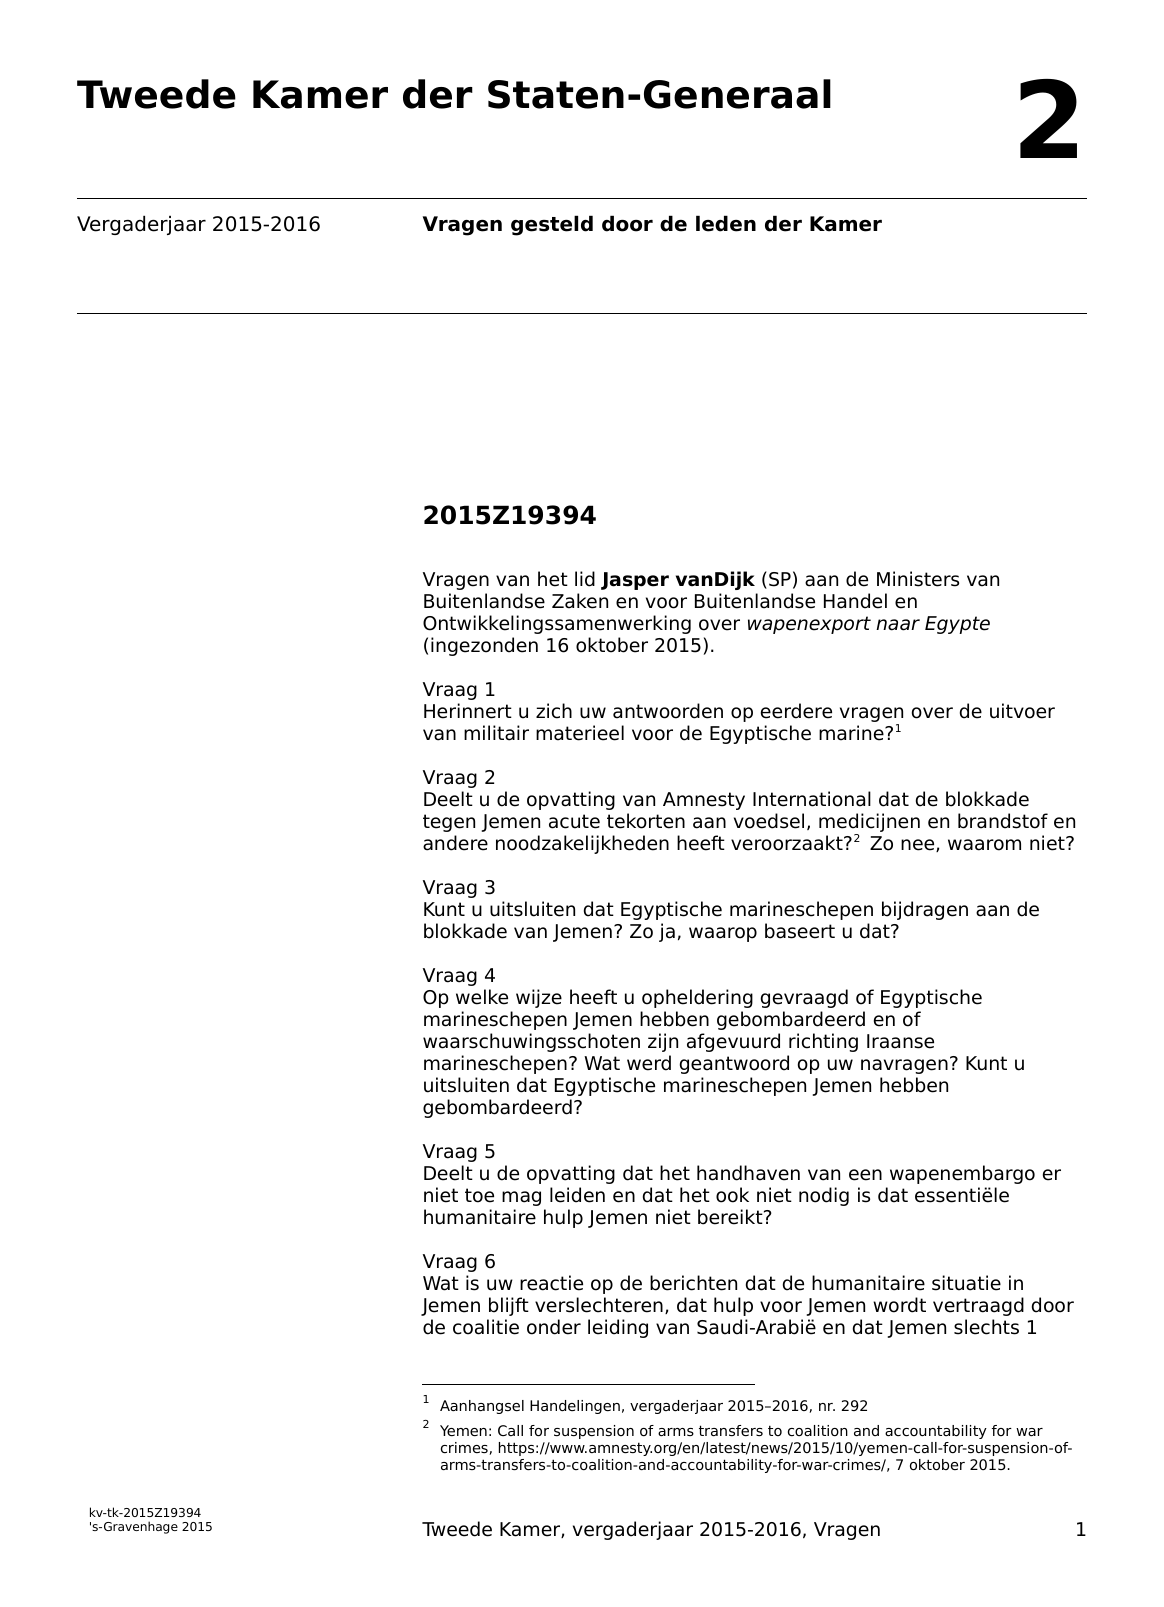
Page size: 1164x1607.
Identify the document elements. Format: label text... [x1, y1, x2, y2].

text Deelt u de opvatting dat het handhaven van een wapenembargo er niet toe mag leiden en dat het ook niet nodig is dat essentiële humanitaire hulp Jemen niet bereikt? [422, 1163, 1087, 1229]
text Herinnert u zich uw antwoorden op eerdere vragen over de uitvoer van militair materieel voor de Egyptische marine? [422, 701, 1087, 745]
table_header 2 [886, 59, 1087, 198]
text Vraag 4 [422, 965, 1087, 987]
text Vraag 1 [422, 679, 1087, 701]
table_cell Vergaderjaar 2015-2016 [77, 199, 422, 313]
text Yemen: Call for suspension of arms transfers to coalition and accountability for war crimes, https://www.amnesty.org/en/latest/news/2015/10/yemen-call-for-suspension-of-arms-transfers-to-coalition-and-accountability-for-war-crimes/, 7 oktober 2015. [422, 1418, 1087, 1474]
text Kunt u uitsluiten dat Egyptische marineschepen bijdragen aan de blokkade van Jemen? Zo ja, waarop baseert u dat? [422, 899, 1087, 943]
text Aanhangsel Handelingen, vergaderjaar 2015–2016, nr. 292 [422, 1393, 1087, 1416]
text Vraag 2 [422, 767, 1087, 789]
table_cell Vragen gesteld door de leden der Kamer [422, 199, 1087, 313]
text Deelt u de opvatting van Amnesty International dat de blokkade tegen Jemen acute tekorten aan voedsel, medicijnen en brandstof en andere noodzakelijkheden heeft veroorzaakt? Zo nee, waarom niet? [422, 789, 1087, 855]
text Vraag 5 [422, 1141, 1087, 1163]
text Wat is uw reactie op de berichten dat de humanitaire situatie in Jemen blijft verslechteren, dat hulp voor Jemen wordt vertraagd door de coalitie onder leiding van Saudi-Arabië en dat Jemen slechts 1 [422, 1273, 1087, 1339]
text 's-Gravenhage 2015 [88, 1520, 323, 1534]
text Vraag 6 [422, 1251, 1087, 1273]
text Vraag 3 [422, 877, 1087, 899]
text Op welke wijze heeft u opheldering gevraagd of Egyptische marineschepen Jemen hebben gebombardeerd en of waarschuwingsschoten zijn afgevuurd richting Iraanse marineschepen? Wat werd geantwoord op uw navragen? Kunt u uitsluiten dat Egyptische marineschepen Jemen hebben gebombardeerd? [422, 987, 1087, 1119]
text kv-tk-2015Z19394 [88, 1506, 323, 1520]
text Vragen van het lid Jasper vanDijk (SP) aan de Ministers van Buitenlandse Zaken en voor Buitenlandse Handel en Ontwikkelingssamenwerking over wapenexport naar Egypte (ingezonden 16 oktober 2015). [422, 569, 1087, 657]
text 2015Z19394 [422, 501, 1087, 531]
table_header Tweede Kamer der Staten-Generaal [77, 59, 886, 198]
